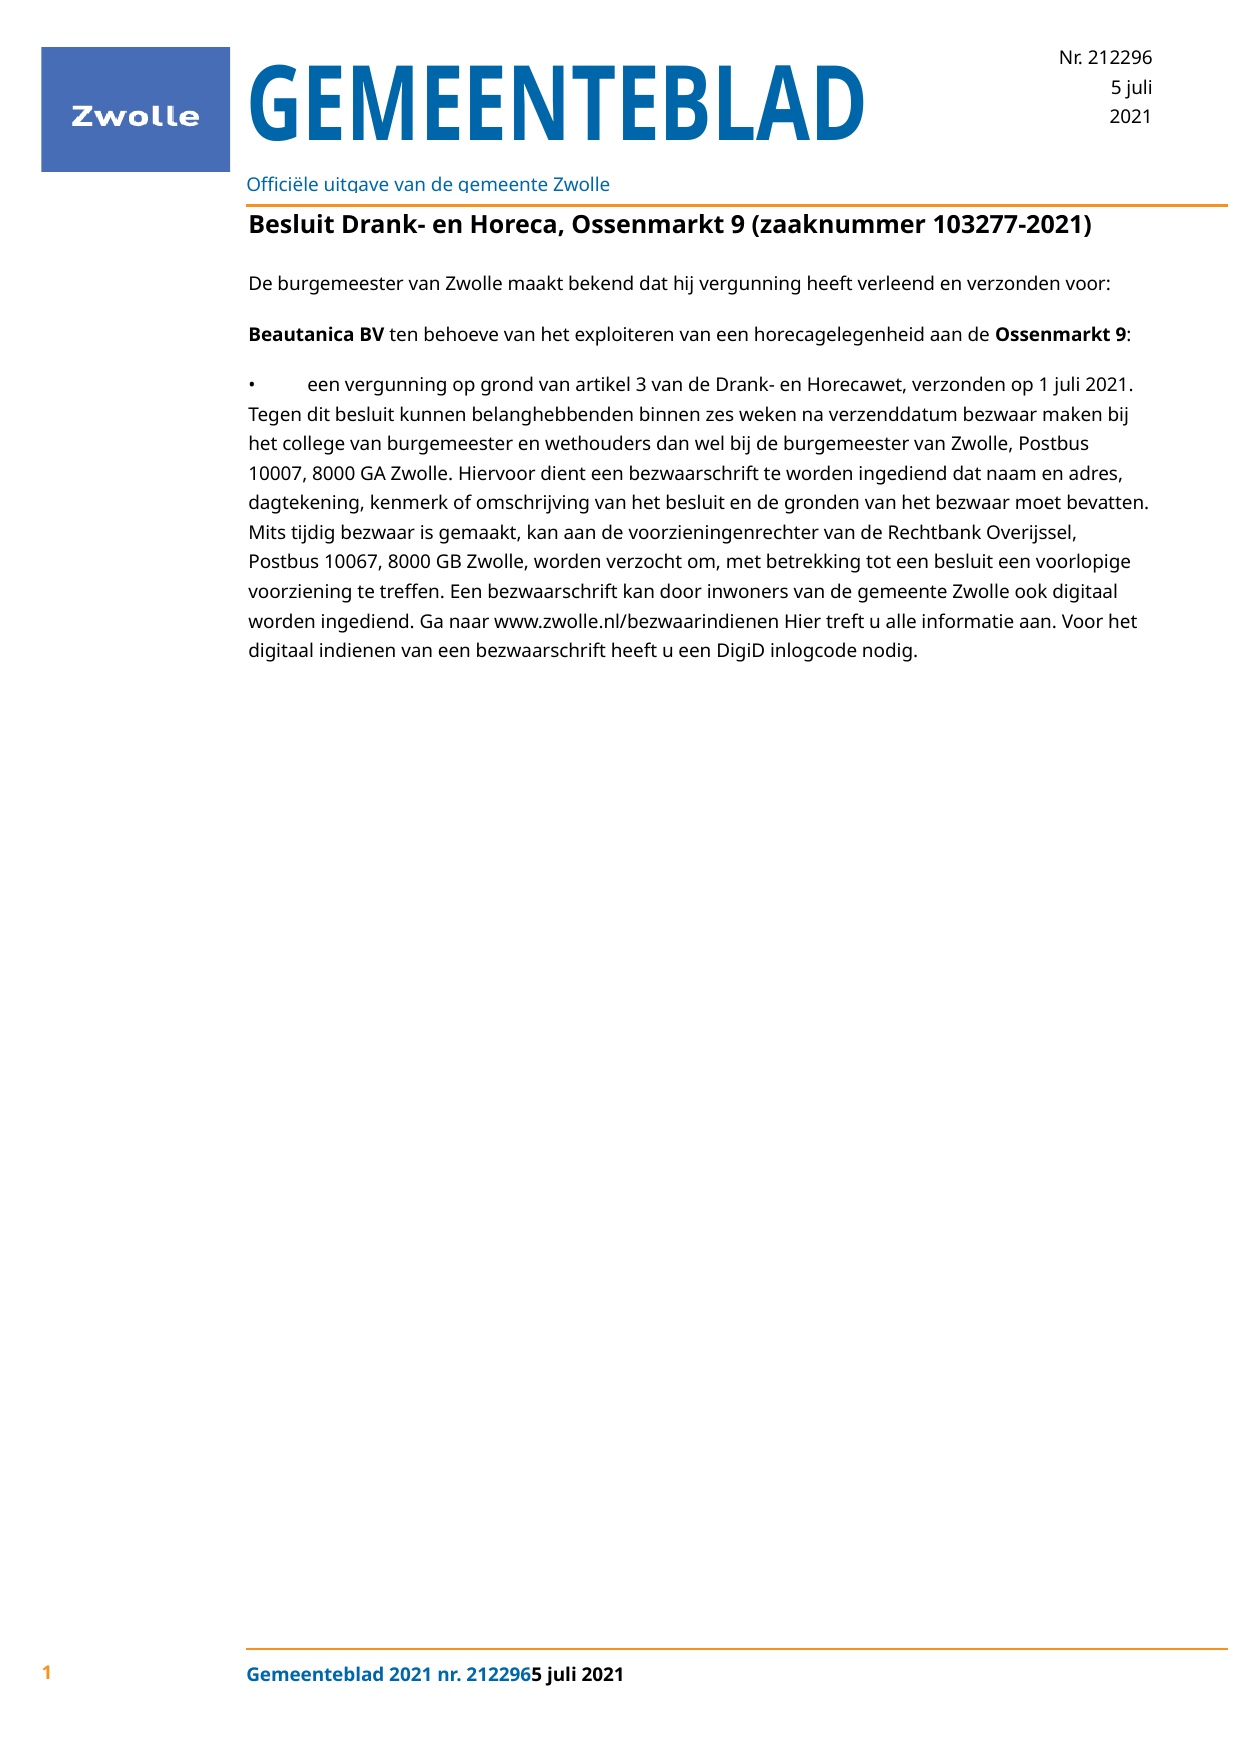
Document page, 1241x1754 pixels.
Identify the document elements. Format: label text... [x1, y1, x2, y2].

list een vergunning op grond van artikel 3 van de Drank- en Horecawet, verzonden op 1 juli 2021. [248, 371, 1152, 397]
text De burgemeester van Zwolle maakt bekend dat hij vergunning heeft verleend en verzonden voor: [248, 270, 1152, 296]
text Beautanica BV ten behoeve van het exploiteren van een horecagelegenheid aan de Ossenmarkt 9: [248, 321, 1152, 346]
text Besluit Drank- en Horeca, Ossenmarkt 9 (zaaknummer 103277-2021) [248, 207, 1152, 241]
picture [41, 47, 231, 172]
text Tegen dit besluit kunnen belanghebbenden binnen zes weken na verzenddatum bezwaar maken bij het college van burgemeester en wethouders dan wel bij de burgemeester van Zwolle, Postbus 10007, 8000 GA Zwolle. Hiervoor dient een bezwaarschrift te worden ingediend dat naam en adres, dagtekening, kenmerk of omschrijving van het besluit en de gronden van het bezwaar moet bevatten. Mits tijdig bezwaar is gemaakt, kan aan de voorzieningenrechter van de Rechtbank Overijssel, Postbus 10067, 8000 GB Zwolle, worden verzocht om, met betrekking tot een besluit een voorlopige voorziening te treffen. Een bezwaarschrift kan door inwoners van de gemeente Zwolle ook digitaal worden ingediend. Ga naar www.zwolle.nl/bezwaarindienen Hier treft u alle informatie aan. Voor het digitaal indienen van een bezwaarschrift heeft u een DigiD inlogcode nodig. [248, 401, 1152, 663]
